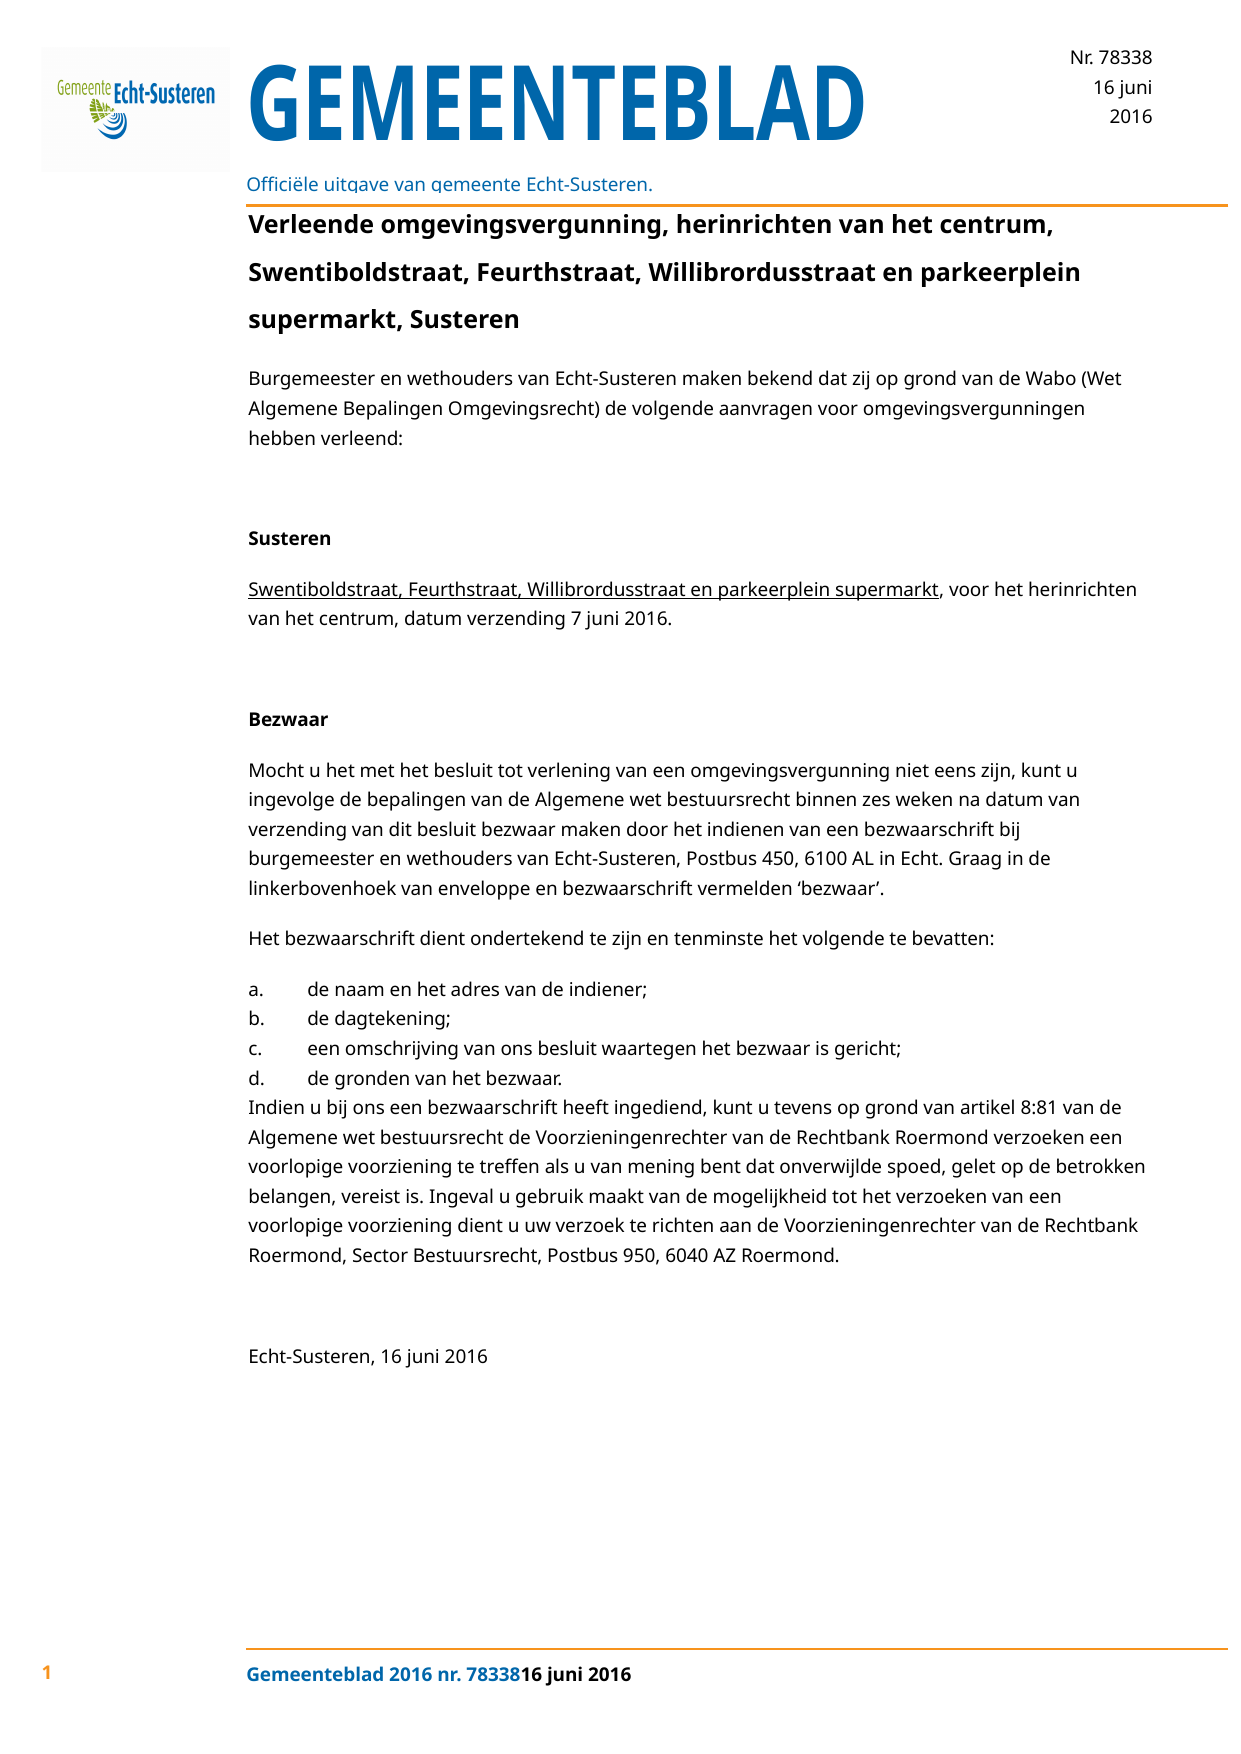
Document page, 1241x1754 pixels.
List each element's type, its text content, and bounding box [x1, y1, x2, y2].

list de naam en het adres van de indiener; [248, 976, 1152, 1002]
list de gronden van het bezwaar. [248, 1065, 1152, 1090]
text Verleende omgevingsvergunning, herinrichten van het centrum, Swentiboldstraat, Feurthstraat, Willibrordusstraat en parkeerplein supermarkt, Susteren [248, 207, 1152, 336]
picture [41, 47, 231, 172]
text Susteren [248, 526, 1152, 551]
text Echt-Susteren, 16 juni 2016 [248, 1343, 1152, 1369]
list de dagtekening; [248, 1006, 1152, 1031]
text Bezwaar [248, 706, 1152, 732]
text Het bezwaarschrift dient ondertekend te zijn en tenminste het volgende te bevatten: [248, 926, 1152, 951]
text Burgemeester en wethouders van Echt-Susteren maken bekend dat zij op grond van de Wabo (Wet Algemene Bepalingen Omgevingsrecht) de volgende aanvragen voor omgevingsvergunningen hebben verleend: [248, 366, 1152, 450]
text Mocht u het met het besluit tot verlening van een omgevingsvergunning niet eens zijn, kunt u ingevolge de bepalingen van de Algemene wet bestuursrecht binnen zes weken na datum van verzending van dit besluit bezwaar maken door het indienen van een bezwaarschrift bij burgemeester en wethouders van Echt-Susteren, Postbus 450, 6100 AL in Echt. Graag in de linkerbovenhoek van enveloppe en bezwaarschrift vermelden ‘bezwaar’. [248, 757, 1152, 901]
list een omschrijving van ons besluit waartegen het bezwaar is gericht; [248, 1035, 1152, 1061]
text Swentiboldstraat, Feurthstraat, Willibrordusstraat en parkeerplein supermarkt, voor het herinrichten van het centrum, datum verzending 7 juni 2016. [248, 576, 1152, 631]
text Indien u bij ons een bezwaarschrift heeft ingediend, kunt u tevens op grond van artikel 8:81 van de Algemene wet bestuursrecht de Voorzieningenrechter van de Rechtbank Roermond verzoeken een voorlopige voorziening te treffen als u van mening bent dat onverwijlde spoed, gelet op de betrokken belangen, vereist is. Ingeval u gebruik maakt van de mogelijkheid tot het verzoeken van een voorlopige voorziening dient u uw verzoek te richten aan de Voorzieningenrechter van de Rechtbank Roermond, Sector Bestuursrecht, Postbus 950, 6040 AZ Roermond. [248, 1094, 1152, 1268]
